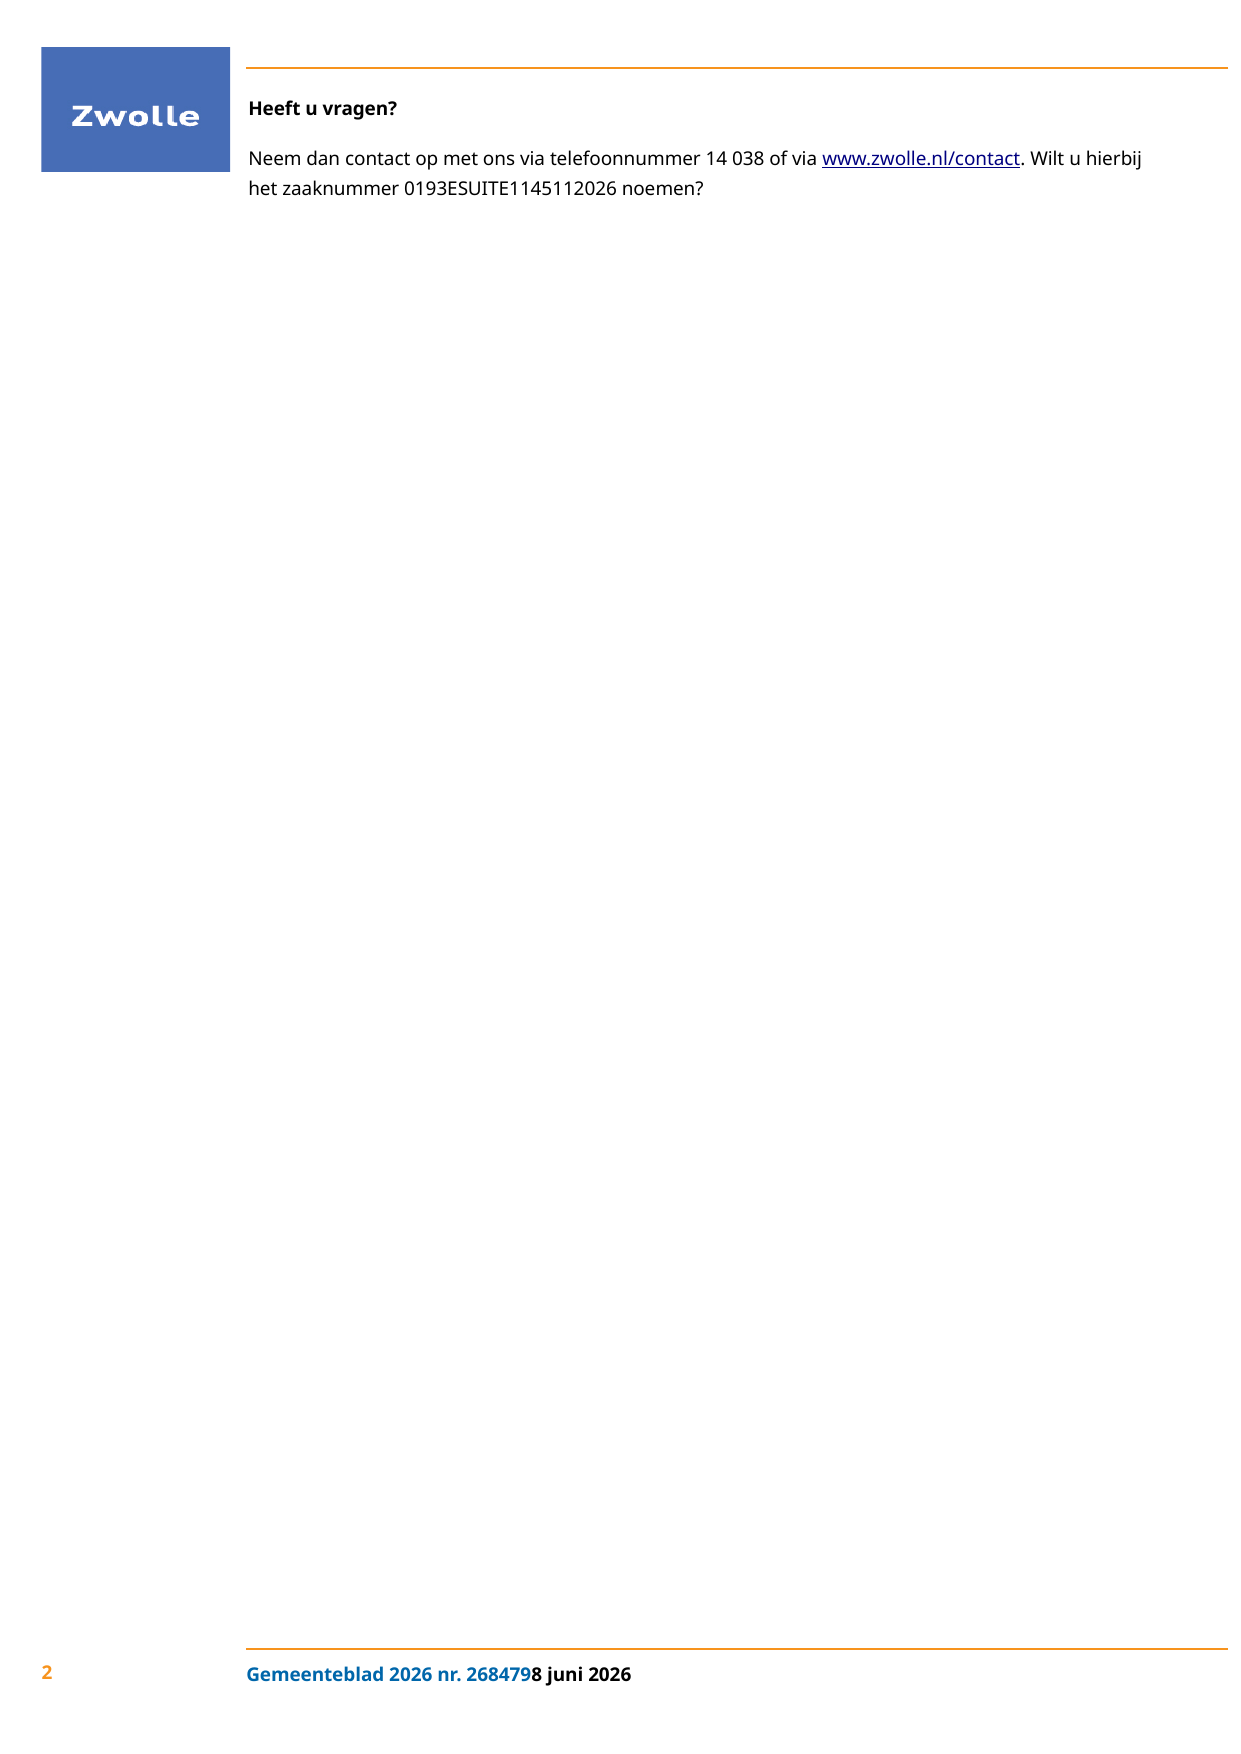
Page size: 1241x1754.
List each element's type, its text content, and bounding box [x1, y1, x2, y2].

picture [41, 47, 231, 172]
text Heeft u vragen? [248, 95, 1152, 121]
text Neem dan contact op met ons via telefoonnummer 14 038 of via www.zwolle.nl/contact. Wilt u hierbij het zaaknummer 0193ESUITE1145112026 noemen? [248, 145, 1152, 201]
